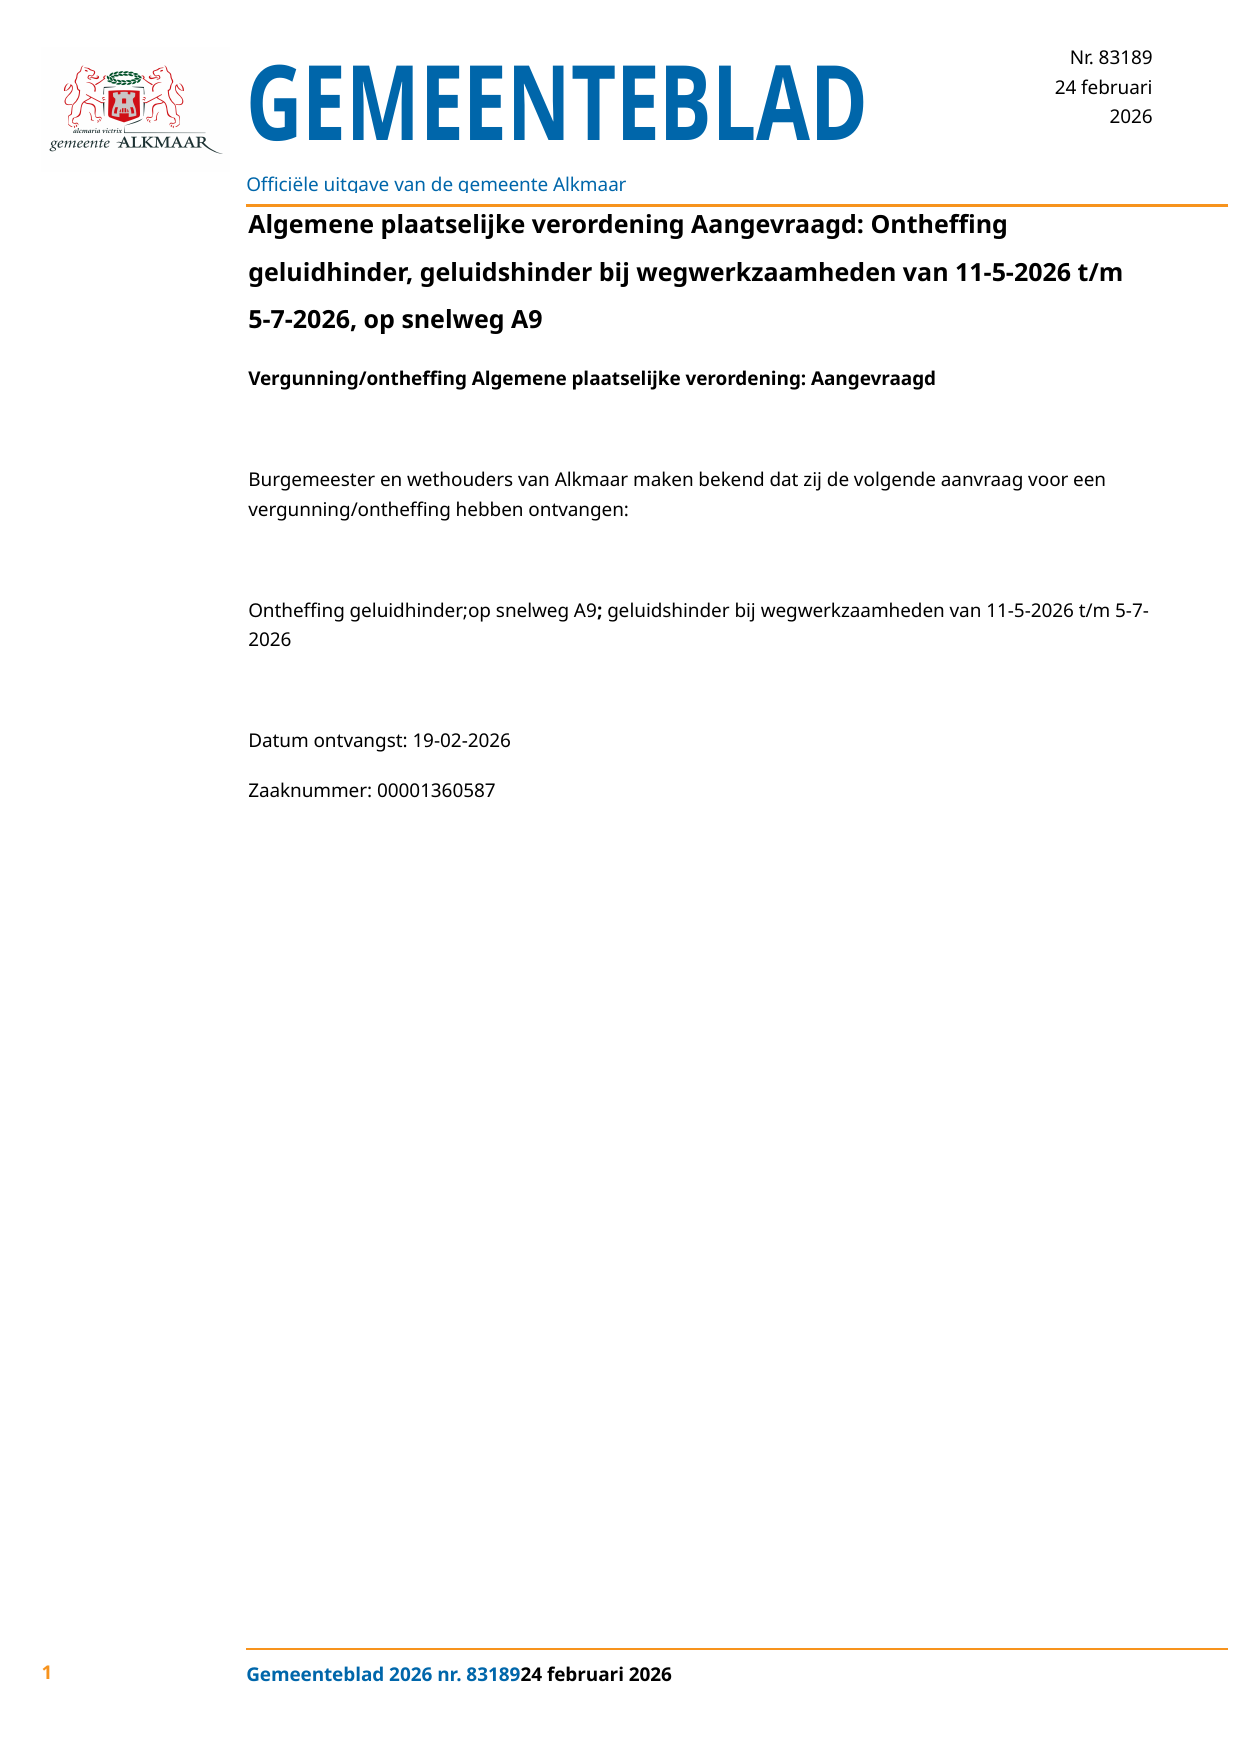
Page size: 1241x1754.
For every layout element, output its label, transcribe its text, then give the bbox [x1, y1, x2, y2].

picture [41, 47, 231, 172]
text Burgemeester en wethouders van Alkmaar maken bekend dat zij de volgende aanvraag voor een vergunning/ontheffing hebben ontvangen: [248, 466, 1152, 522]
text Algemene plaatselijke verordening Aangevraagd: Ontheffing geluidhinder, geluidshinder bij wegwerkzaamheden van 11-5-2026 t/m 5-7-2026, op snelweg A9 [248, 207, 1152, 336]
text Ontheffing geluidhinder;op snelweg A9; geluidshinder bij wegwerkzaamheden van 11-5-2026 t/m 5-7-2026 [248, 597, 1152, 652]
text Zaaknummer: 00001360587 [248, 778, 1152, 803]
text Datum ontvangst: 19-02-2026 [248, 727, 1152, 753]
text Vergunning/ontheffing Algemene plaatselijke verordening: Aangevraagd [248, 366, 1152, 391]
